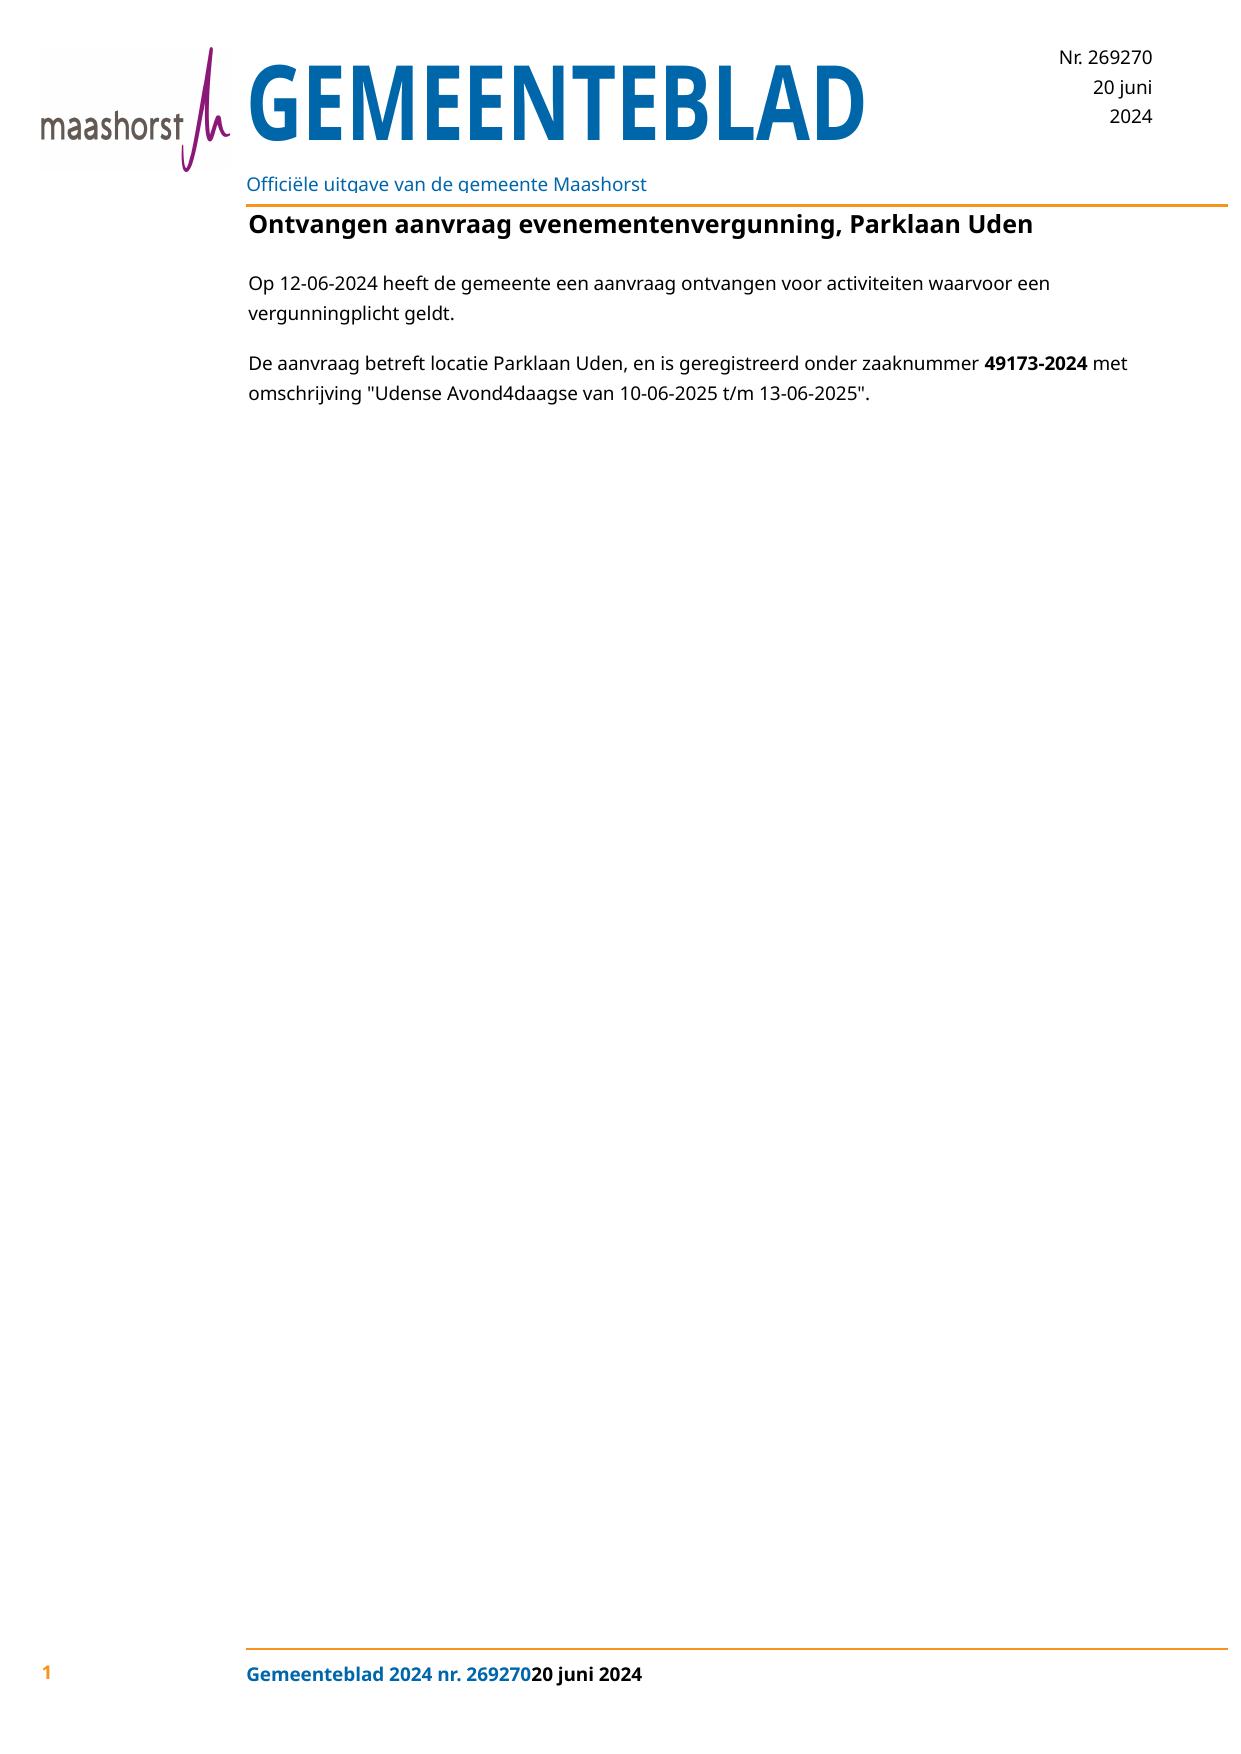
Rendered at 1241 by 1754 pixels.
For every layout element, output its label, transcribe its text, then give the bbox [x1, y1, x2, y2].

picture [41, 47, 231, 172]
text De aanvraag betreft locatie Parklaan Uden, en is geregistreerd onder zaaknummer 49173-2024 met omschrijving "Udense Avond4daagse van 10-06-2025 t/m 13-06-2025". [248, 350, 1152, 406]
text Ontvangen aanvraag evenementenvergunning, Parklaan Uden [248, 207, 1152, 241]
text Op 12-06-2024 heeft de gemeente een aanvraag ontvangen voor activiteiten waarvoor een vergunningplicht geldt. [248, 270, 1152, 326]
